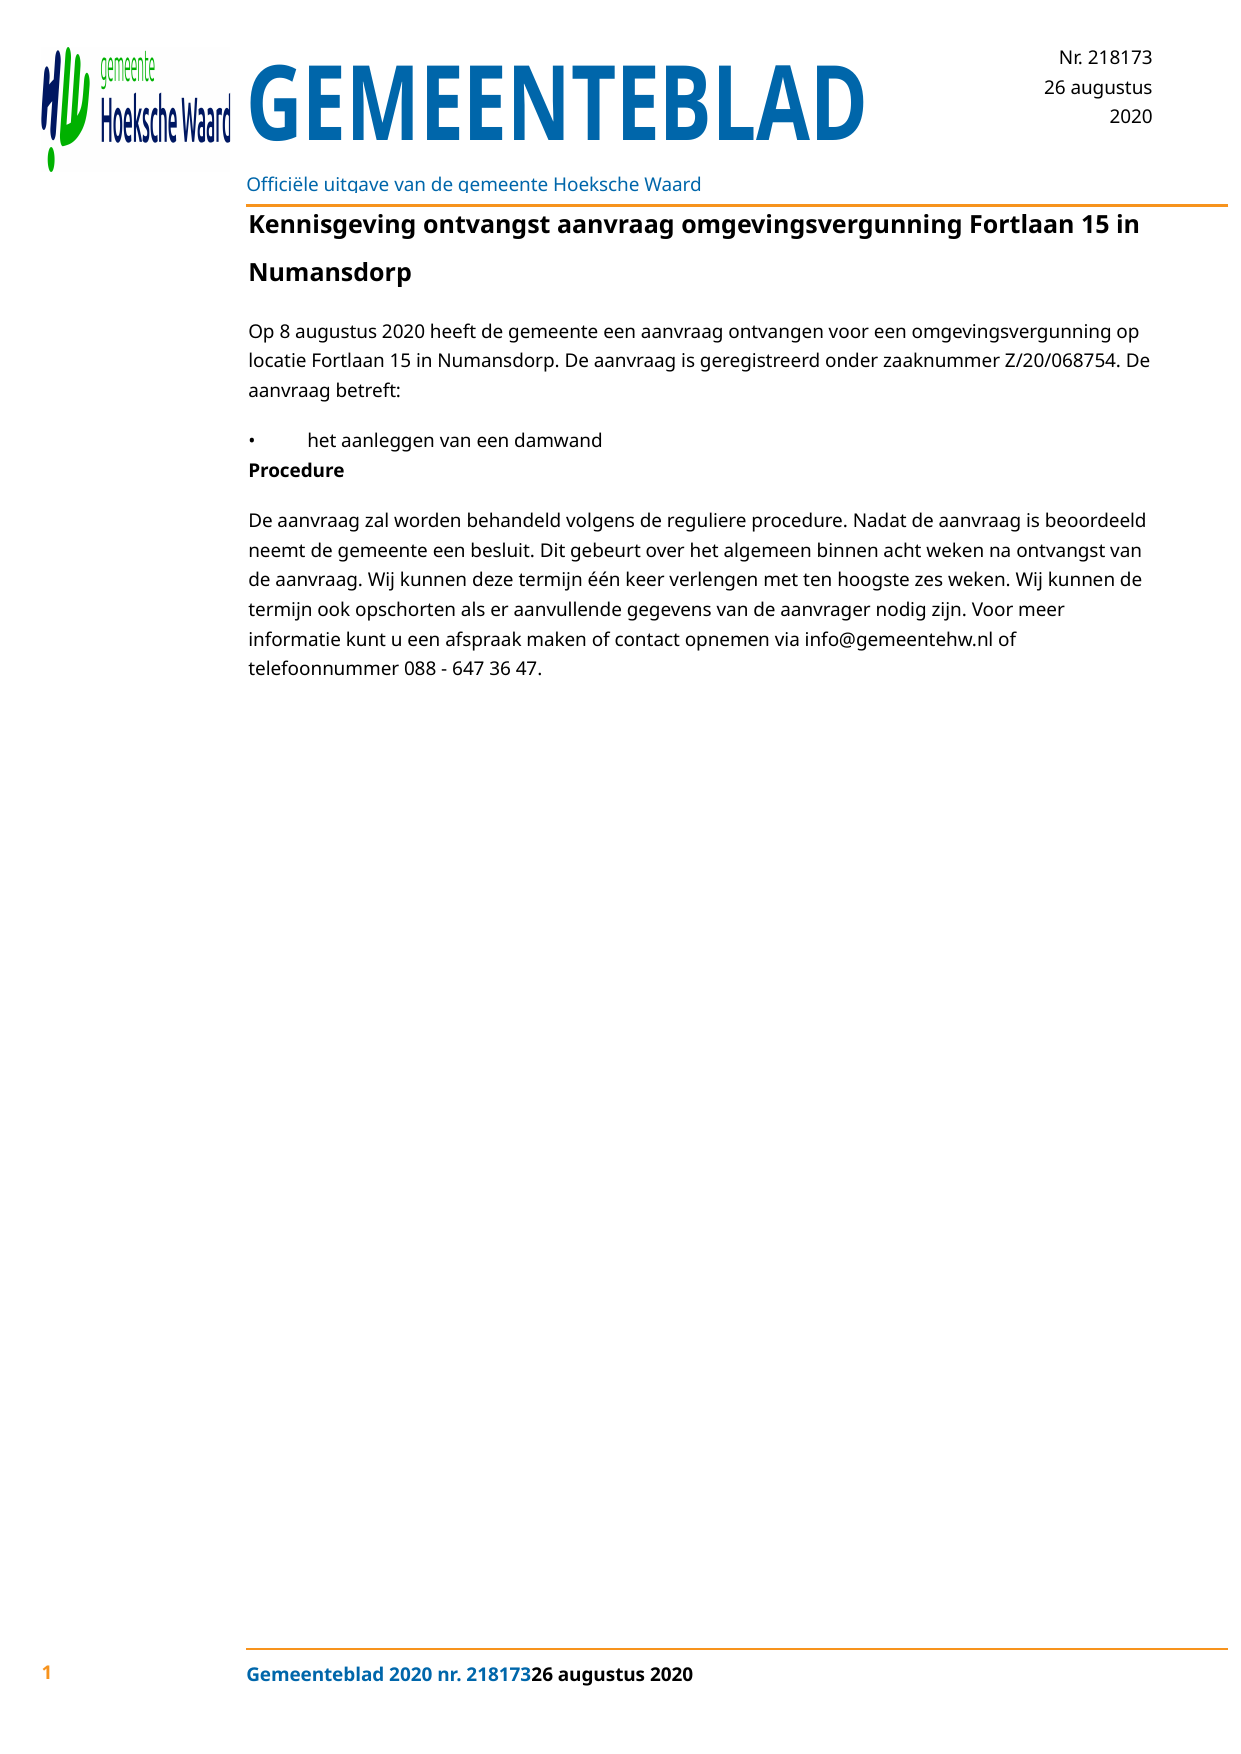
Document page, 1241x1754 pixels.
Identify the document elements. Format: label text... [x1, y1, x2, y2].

text Op 8 augustus 2020 heeft de gemeente een aanvraag ontvangen voor een omgevingsvergunning op locatie Fortlaan 15 in Numansdorp. De aanvraag is geregistreerd onder zaaknummer Z/20/068754. De aanvraag betreft: [248, 318, 1152, 403]
picture [41, 47, 231, 172]
text Kennisgeving ontvangst aanvraag omgevingsvergunning Fortlaan 15 in Numansdorp [248, 207, 1152, 288]
text De aanvraag zal worden behandeld volgens de reguliere procedure. Nadat de aanvraag is beoordeeld neemt de gemeente een besluit. Dit gebeurt over het algemeen binnen acht weken na ontvangst van de aanvraag. Wij kunnen deze termijn één keer verlengen met ten hoogste zes weken. Wij kunnen de termijn ook opschorten als er aanvullende gegevens van de aanvrager nodig zijn. Voor meer informatie kunt u een afspraak maken of contact opnemen via info@gemeentehw.nl of telefoonnummer 088 - 647 36 47. [248, 507, 1152, 681]
text Procedure [248, 457, 1152, 483]
list het aanleggen van een damwand [248, 427, 1152, 453]
